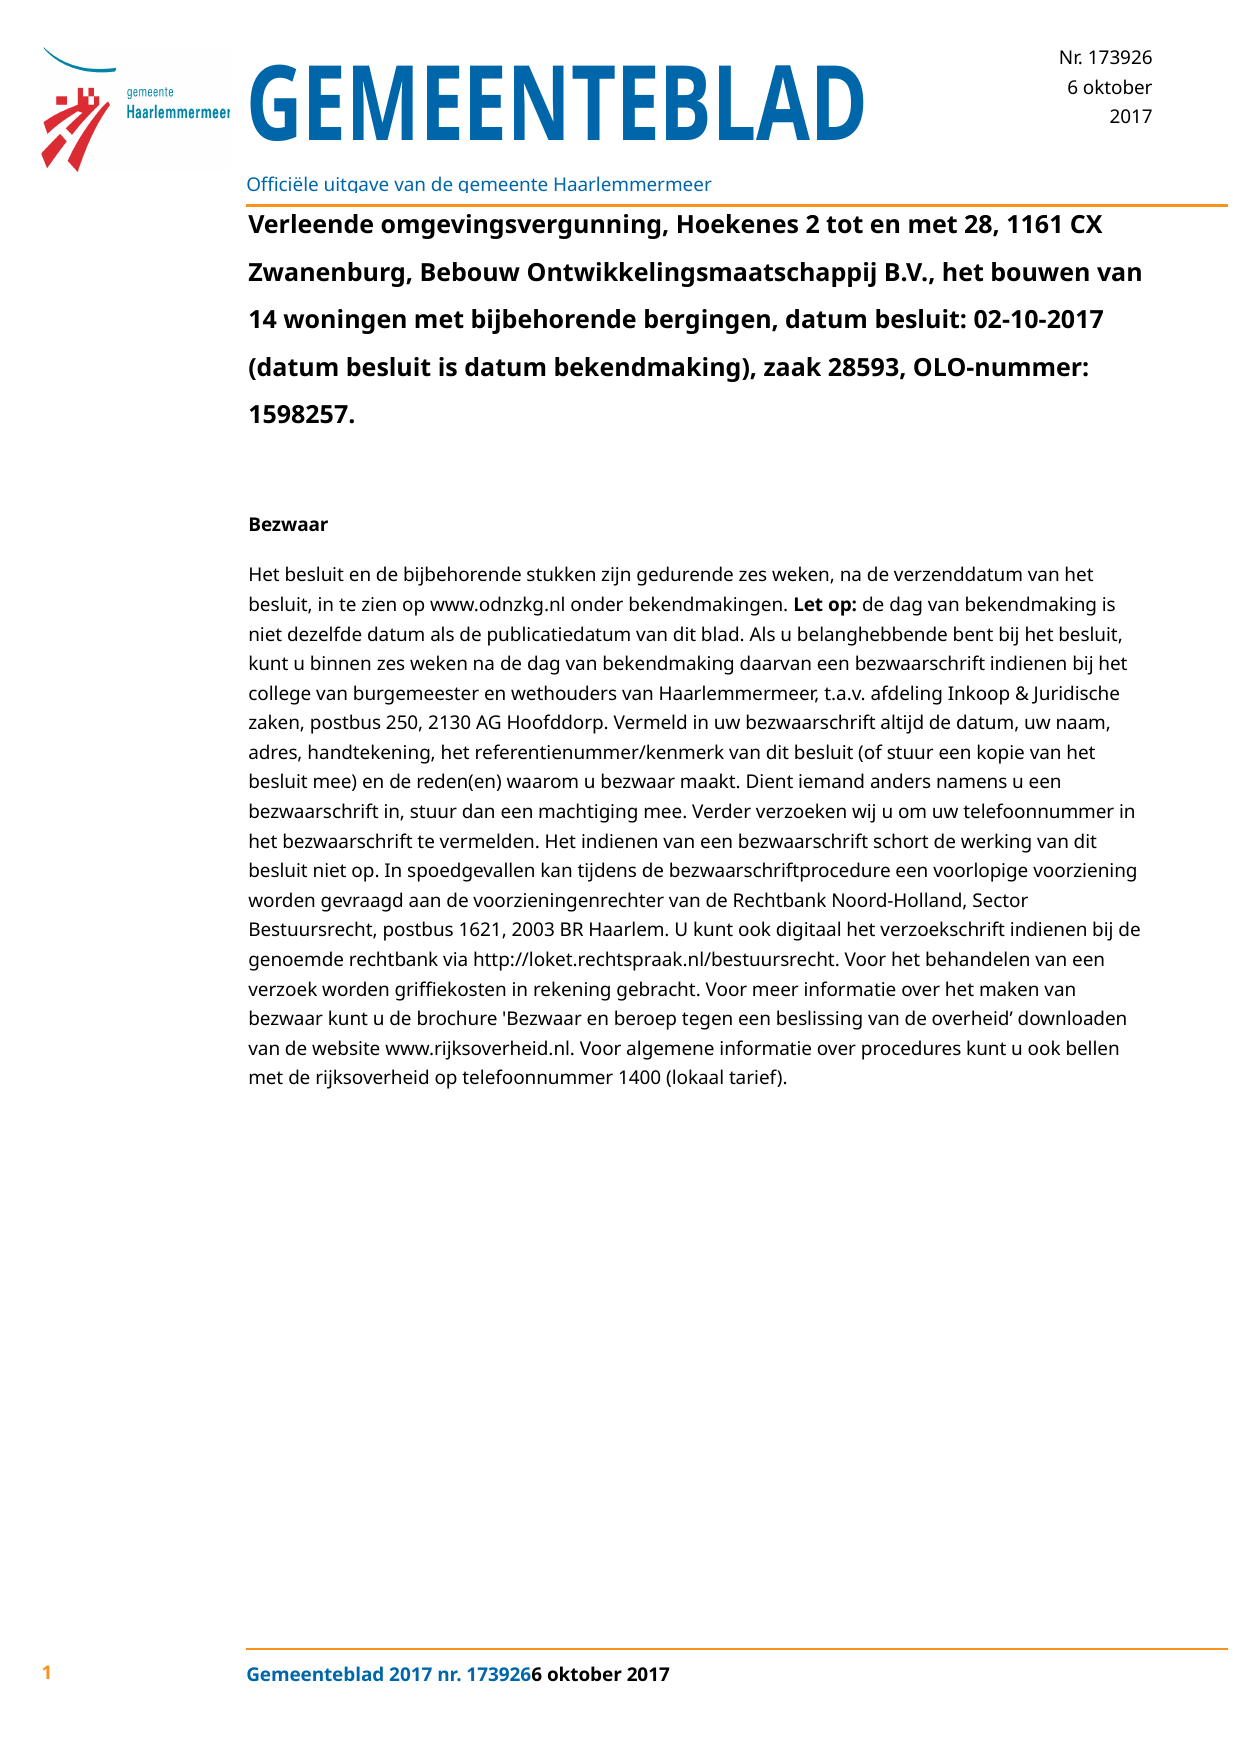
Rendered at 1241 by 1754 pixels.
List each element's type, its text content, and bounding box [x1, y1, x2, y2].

text Het besluit en de bijbehorende stukken zijn gedurende zes weken, na de verzenddatum van het besluit, in te zien op www.odnzkg.nl onder bekendmakingen. Let op: de dag van bekendmaking is niet dezelfde datum als de publicatiedatum van dit blad. Als u belanghebbende bent bij het besluit, kunt u binnen zes weken na de dag van bekendmaking daarvan een bezwaarschrift indienen bij het college van burgemeester en wethouders van Haarlemmermeer, t.a.v. afdeling Inkoop & Juridische zaken, postbus 250, 2130 AG Hoofddorp. Vermeld in uw bezwaarschrift altijd de datum, uw naam, adres, handtekening, het referentienummer/kenmerk van dit besluit (of stuur een kopie van het besluit mee) en de reden(en) waarom u bezwaar maakt. Dient iemand anders namens u een bezwaarschrift in, stuur dan een machtiging mee. Verder verzoeken wij u om uw telefoonnummer in het bezwaarschrift te vermelden. Het indienen van een bezwaarschrift schort de werking van dit besluit niet op. In spoedgevallen kan tijdens de bezwaarschriftprocedure een voorlopige voorziening worden gevraagd aan de voorzieningenrechter van de Rechtbank Noord-Holland, Sector Bestuursrecht, postbus 1621, 2003 BR Haarlem. U kunt ook digitaal het verzoekschrift indienen bij de genoemde rechtbank via http://loket.rechtspraak.nl/bestuursrecht. Voor het behandelen van een verzoek worden griffiekosten in rekening gebracht. Voor meer informatie over het maken van bezwaar kunt u de brochure 'Bezwaar en beroep tegen een beslissing van de overheid’ downloaden van de website www.rijksoverheid.nl. Voor algemene informatie over procedures kunt u ook bellen met de rijksoverheid op telefoonnummer 1400 (lokaal tarief). [248, 562, 1152, 1090]
text Verleende omgevingsvergunning, Hoekenes 2 tot en met 28, 1161 CX Zwanenburg, Bebouw Ontwikkelingsmaatschappij B.V., het bouwen van 14 woningen met bijbehorende bergingen, datum besluit: 02-10-2017 (datum besluit is datum bekendmaking), zaak 28593, OLO-nummer: 1598257. [248, 207, 1152, 431]
picture [41, 47, 231, 172]
text Bezwaar [248, 511, 1152, 537]
